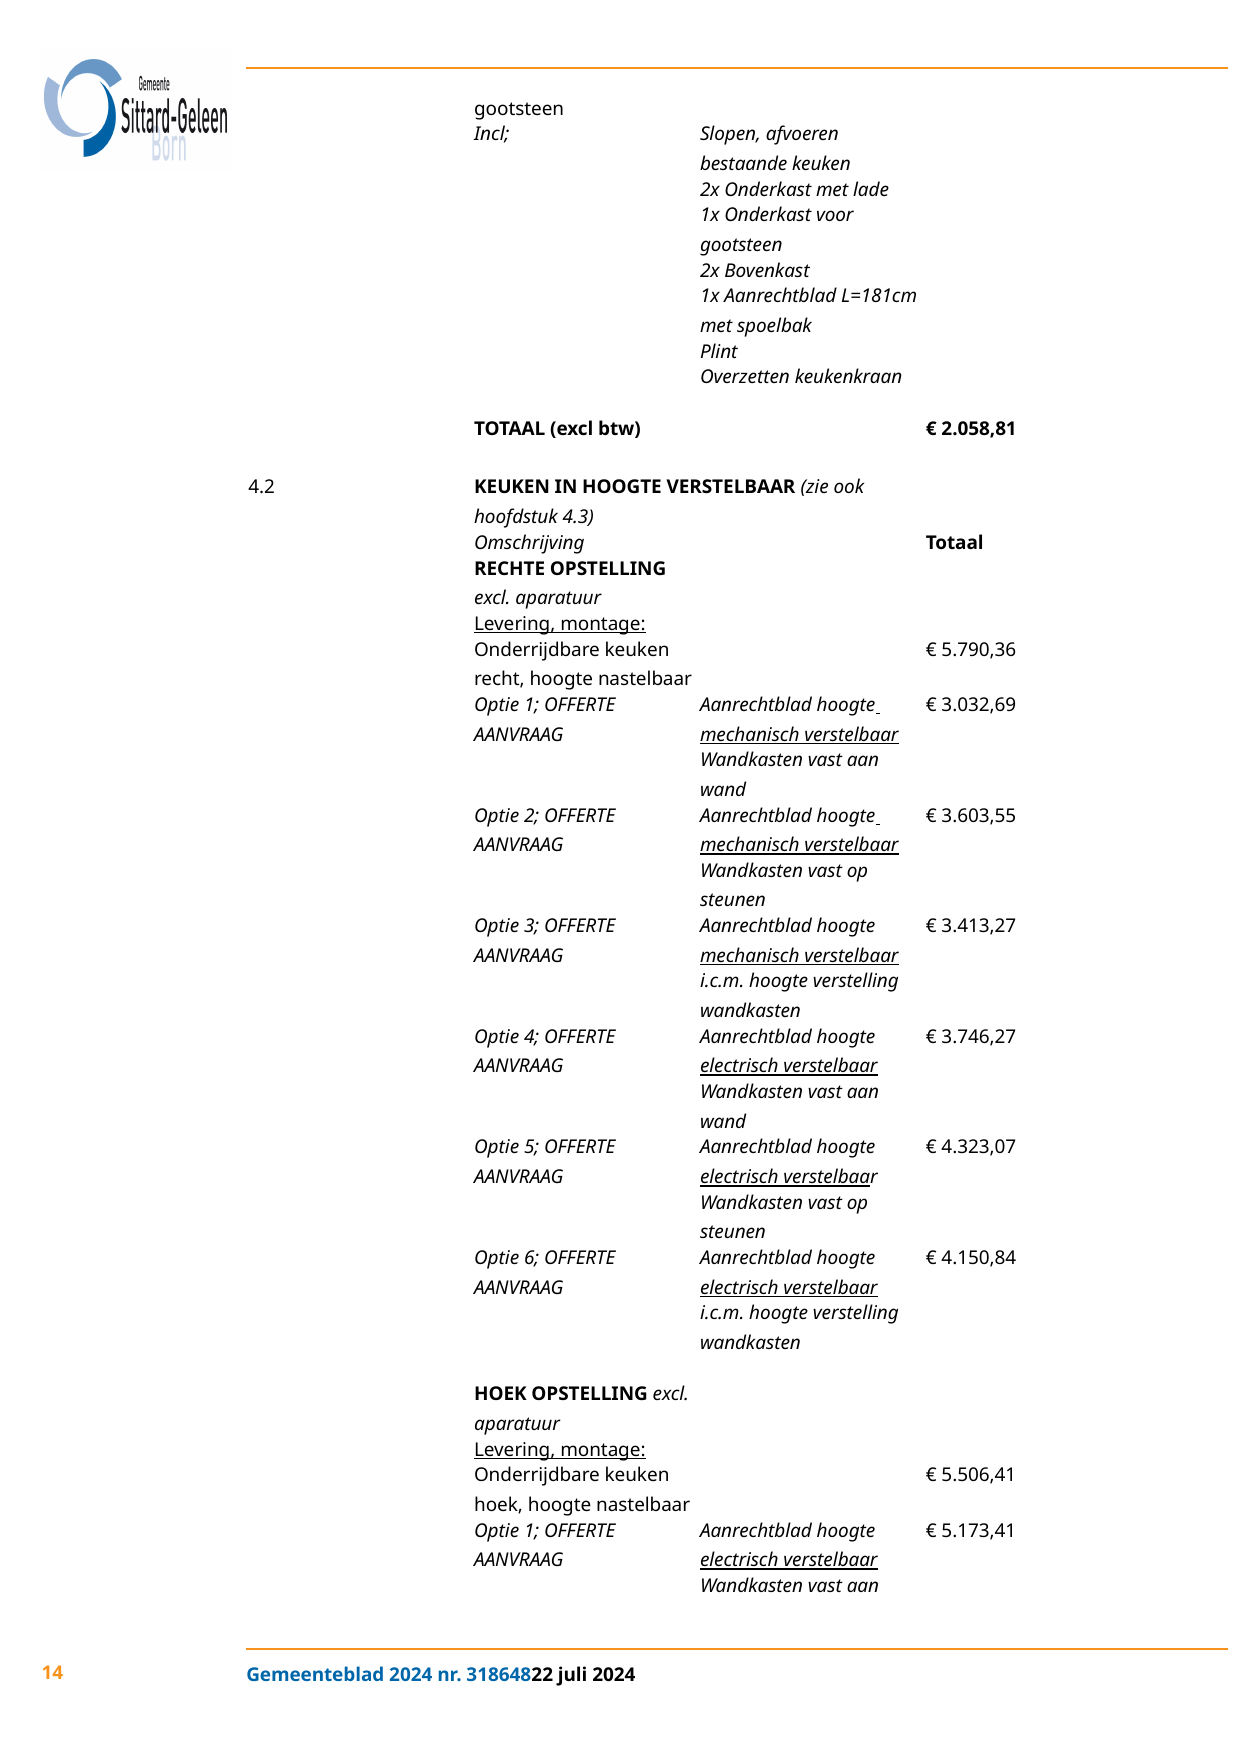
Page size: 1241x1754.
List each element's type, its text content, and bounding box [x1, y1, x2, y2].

table_cell [248, 257, 474, 283]
table_cell Wandkasten vast aan [700, 1572, 926, 1598]
table_cell Optie 3; OFFERTE AANVRAAG [474, 913, 700, 1023]
table_cell [700, 636, 926, 691]
table_cell Onderrijdbare keuken hoek, hoogte nastelbaar [474, 1462, 700, 1517]
table_cell [926, 202, 1152, 257]
table_cell [700, 555, 926, 610]
table_cell [248, 1355, 474, 1381]
table_cell Plint [700, 338, 926, 364]
table_cell [248, 802, 474, 912]
table_cell Aanrechtblad hoogte mechanisch verstelbaar [700, 691, 926, 746]
table_cell i.c.m. hoogte verstelling wandkasten [700, 1300, 926, 1355]
table_cell [926, 555, 1152, 610]
table_cell Levering, montage: [474, 1436, 700, 1462]
table_cell Wandkasten vast aan wand [700, 1078, 926, 1134]
picture [41, 47, 231, 172]
table_cell [700, 1355, 926, 1381]
table_cell Incl; [474, 121, 700, 176]
table_cell [474, 257, 700, 283]
table_cell [248, 1023, 474, 1134]
table_cell Levering, montage: [474, 610, 700, 636]
table_cell [926, 283, 1152, 338]
table_cell [700, 95, 926, 121]
table_cell [248, 1517, 474, 1598]
table_cell [474, 338, 700, 364]
table_cell Optie 5; OFFERTE AANVRAAG [474, 1134, 700, 1244]
table_cell Wandkasten vast aan wand [700, 746, 926, 802]
table_cell [926, 176, 1152, 202]
table_cell Wandkasten vast op steunen [700, 857, 926, 912]
table_cell € 5.506,41 [926, 1462, 1152, 1517]
table_cell 1x Onderkast voor gootsteen [700, 202, 926, 257]
table_cell [700, 1436, 926, 1462]
table_cell [700, 415, 926, 441]
table_cell Onderrijdbare keuken recht, hoogte nastelbaar [474, 636, 700, 691]
table_cell [248, 338, 474, 364]
table_cell [474, 389, 700, 415]
table_cell Overzetten keukenkraan [700, 364, 926, 389]
table_cell 2x Bovenkast [700, 257, 926, 283]
table_cell [474, 176, 700, 202]
table_cell [248, 121, 474, 176]
table_cell [248, 1244, 474, 1355]
table_cell [248, 415, 474, 441]
table_cell [474, 1355, 700, 1381]
table_cell [926, 364, 1152, 389]
table_cell [926, 389, 1152, 415]
table_cell Aanrechtblad hoogte electrisch verstelbaar [700, 1244, 926, 1299]
table_cell [926, 1355, 1152, 1381]
table_cell i.c.m. hoogte verstelling wandkasten [700, 968, 926, 1023]
table_cell [474, 202, 700, 257]
table_header 4.2 [248, 474, 474, 529]
table_cell [248, 202, 474, 257]
table_cell Optie 6; OFFERTE AANVRAAG [474, 1244, 700, 1355]
table_header [926, 474, 1152, 529]
table_cell Totaal [926, 529, 1152, 555]
table_cell [248, 1381, 474, 1436]
table_cell Omschrijving [474, 529, 926, 555]
table_cell € 2.058,81 [926, 415, 1152, 441]
table_cell 1x Aanrechtblad L=181cm met spoelbak [700, 283, 926, 338]
table_cell [248, 389, 474, 415]
table_cell [248, 1134, 474, 1244]
table_cell Optie 1; OFFERTE AANVRAAG [474, 1517, 700, 1598]
table_cell [926, 1381, 1152, 1436]
table_cell Aanrechtblad hoogte electrisch verstelbaar [700, 1134, 926, 1189]
table_cell Slopen, afvoeren bestaande keuken [700, 121, 926, 176]
table_cell 2x Onderkast met lade [700, 176, 926, 202]
table_cell [926, 610, 1152, 636]
table_cell [926, 95, 1152, 121]
table_cell [248, 913, 474, 1023]
table_cell [474, 283, 700, 338]
table_cell € 3.032,69 [926, 691, 1152, 802]
table_cell [248, 1436, 474, 1462]
table_cell [926, 1436, 1152, 1462]
table_cell € 5.790,36 [926, 636, 1152, 691]
table_cell € 3.603,55 [926, 802, 1152, 912]
table_cell [248, 1462, 474, 1517]
table_cell [700, 1381, 926, 1436]
table_cell € 3.746,27 [926, 1023, 1152, 1134]
table_header KEUKEN IN HOOGTE VERSTELBAAR (zie ook hoofdstuk 4.3) [474, 474, 926, 529]
table_cell [248, 691, 474, 802]
table_cell [248, 610, 474, 636]
table_cell € 3.413,27 [926, 913, 1152, 1023]
table_cell Aanrechtblad hoogte electrisch verstelbaar [700, 1517, 926, 1572]
table_cell [248, 364, 474, 389]
table_cell € 5.173,41 [926, 1517, 1152, 1598]
table_cell HOEK OPSTELLING excl. aparatuur [474, 1381, 700, 1436]
table_cell Aanrechtblad hoogte mechanisch verstelbaar [700, 913, 926, 968]
table_cell Wandkasten vast op steunen [700, 1189, 926, 1244]
table_cell [248, 555, 474, 610]
table_cell Aanrechtblad hoogte electrisch verstelbaar [700, 1023, 926, 1078]
table_cell [248, 283, 474, 338]
table_cell Optie 2; OFFERTE AANVRAAG [474, 802, 700, 912]
table_cell Optie 1; OFFERTE AANVRAAG [474, 691, 700, 802]
table_cell € 4.150,84 [926, 1244, 1152, 1355]
table_cell Optie 4; OFFERTE AANVRAAG [474, 1023, 700, 1134]
table_cell TOTAAL (excl btw) [474, 415, 700, 441]
table_cell [700, 610, 926, 636]
table_cell € 4.323,07 [926, 1134, 1152, 1244]
table_cell [474, 364, 700, 389]
table_cell gootsteen [474, 95, 700, 121]
table_cell [926, 338, 1152, 364]
table_cell Aanrechtblad hoogte mechanisch verstelbaar [700, 802, 926, 857]
table_cell [248, 636, 474, 691]
table_cell RECHTE OPSTELLING excl. aparatuur [474, 555, 700, 610]
table_cell [248, 529, 474, 555]
table_cell [926, 257, 1152, 283]
table_cell [700, 389, 926, 415]
table_cell [926, 121, 1152, 176]
table_cell [700, 1462, 926, 1517]
table_cell [248, 176, 474, 202]
table_cell [248, 95, 474, 121]
